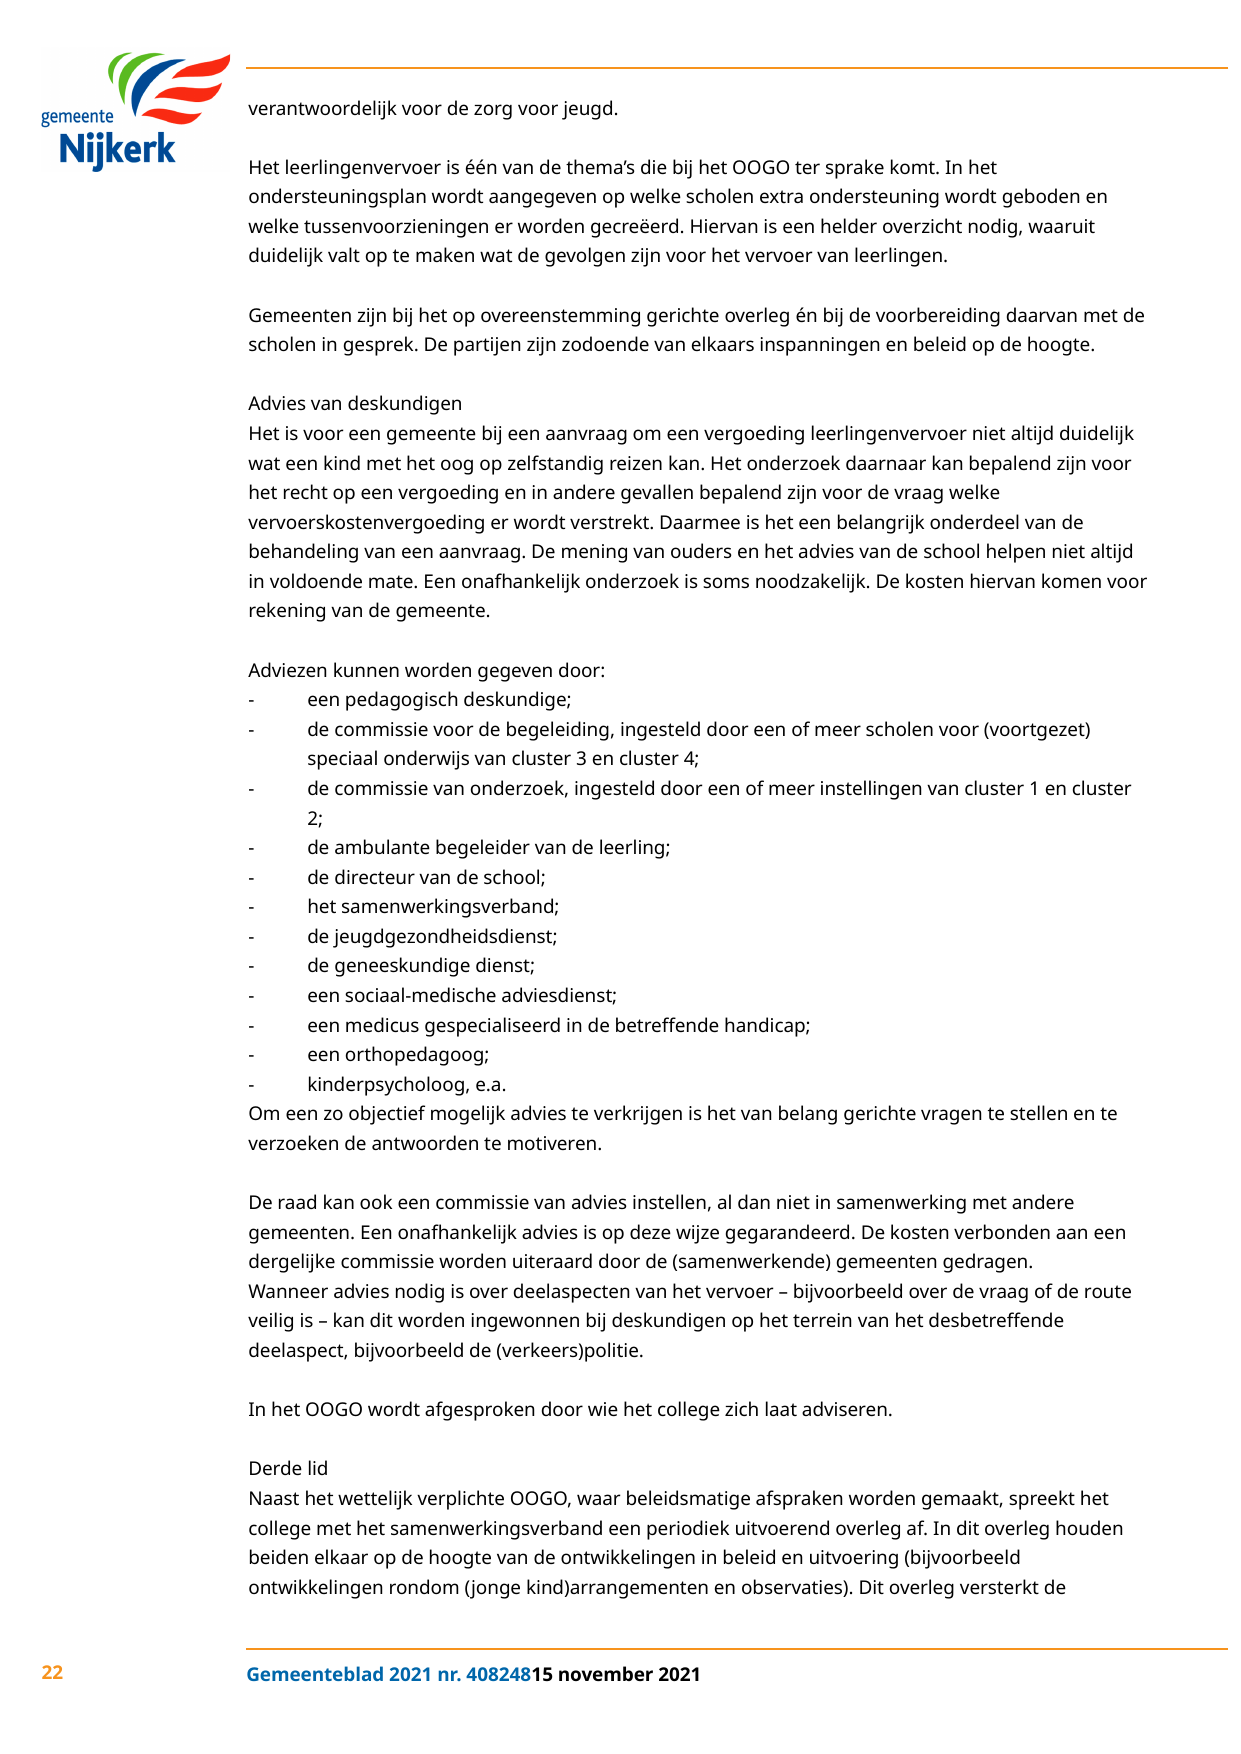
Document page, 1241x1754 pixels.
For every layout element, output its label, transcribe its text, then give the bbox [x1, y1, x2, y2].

list een orthopedagoog; [248, 1041, 1152, 1067]
text Om een zo objectief mogelijk advies te verkrijgen is het van belang gerichte vragen te stellen en te verzoeken de antwoorden te motiveren. [248, 1101, 1152, 1156]
list een sociaal-medische adviesdienst; [248, 982, 1152, 1008]
picture [41, 47, 231, 172]
list de jeugdgezondheidsdienst; [248, 923, 1152, 949]
list de commissie voor de begeleiding, ingesteld door een of meer scholen voor (voortgezet) speciaal onderwijs van cluster 3 en cluster 4; [248, 716, 1152, 771]
list de directeur van de school; [248, 864, 1152, 890]
text Gemeenten zijn bij het op overeenstemming gerichte overleg én bij de voorbereiding daarvan met de scholen in gesprek. De partijen zijn zodoende van elkaars inspanningen en beleid op de hoogte. [248, 302, 1152, 357]
text Het leerlingenvervoer is één van de thema’s die bij het OOGO ter sprake komt. In het ondersteuningsplan wordt aangegeven op welke scholen extra ondersteuning wordt geboden en welke tussenvoorzieningen er worden gecreëerd. Hiervan is een helder overzicht nodig, waaruit duidelijk valt op te maken wat de gevolgen zijn voor het vervoer van leerlingen. [248, 154, 1152, 268]
list de geneeskundige dienst; [248, 953, 1152, 978]
list de commissie van onderzoek, ingesteld door een of meer instellingen van cluster 1 en cluster 2; [248, 775, 1152, 831]
text Wanneer advies nodig is over deelaspecten van het vervoer – bijvoorbeeld over de vraag of de route veilig is – kan dit worden ingewonnen bij deskundigen op het terrein van het desbetreffende deelaspect, bijvoorbeeld de (verkeers)politie. [248, 1278, 1152, 1363]
text Advies van deskundigen [248, 391, 1152, 416]
text Naast het wettelijk verplichte OOGO, waar beleidsmatige afspraken worden gemaakt, spreekt het college met het samenwerkingsverband een periodiek uitvoerend overleg af. In dit overleg houden beiden elkaar op de hoogte van de ontwikkelingen in beleid en uitvoering (bijvoorbeeld ontwikkelingen rondom (jonge kind)arrangementen en observaties). Dit overleg versterkt de [248, 1485, 1152, 1600]
list een medicus gespecialiseerd in de betreffende handicap; [248, 1012, 1152, 1038]
text Het is voor een gemeente bij een aanvraag om een vergoeding leerlingenvervoer niet altijd duidelijk wat een kind met het oog op zelfstandig reizen kan. Het onderzoek daarnaar kan bepalend zijn voor het recht op een vergoeding en in andere gevallen bepalend zijn voor de vraag welke vervoerskostenvergoeding er wordt verstrekt. Daarmee is het een belangrijk onderdeel van de behandeling van een aanvraag. De mening van ouders en het advies van de school helpen niet altijd in voldoende mate. Een onafhankelijk onderzoek is soms noodzakelijk. De kosten hiervan komen voor rekening van de gemeente. [248, 420, 1152, 623]
text verantwoordelijk voor de zorg voor jeugd. [248, 95, 1152, 121]
list een pedagogisch deskundige; [248, 686, 1152, 712]
text De raad kan ook een commissie van advies instellen, al dan niet in samenwerking met andere gemeenten. Een onafhankelijk advies is op deze wijze gegarandeerd. De kosten verbonden aan een dergelijke commissie worden uiteraard door de (samenwerkende) gemeenten gedragen. [248, 1189, 1152, 1274]
list de ambulante begeleider van de leerling; [248, 834, 1152, 860]
text In het OOGO wordt afgesproken door wie het college zich laat adviseren. [248, 1396, 1152, 1422]
list kinderpsycholoog, e.a. [248, 1071, 1152, 1097]
list het samenwerkingsverband; [248, 893, 1152, 919]
text Derde lid [248, 1456, 1152, 1481]
text Adviezen kunnen worden gegeven door: [248, 657, 1152, 683]
